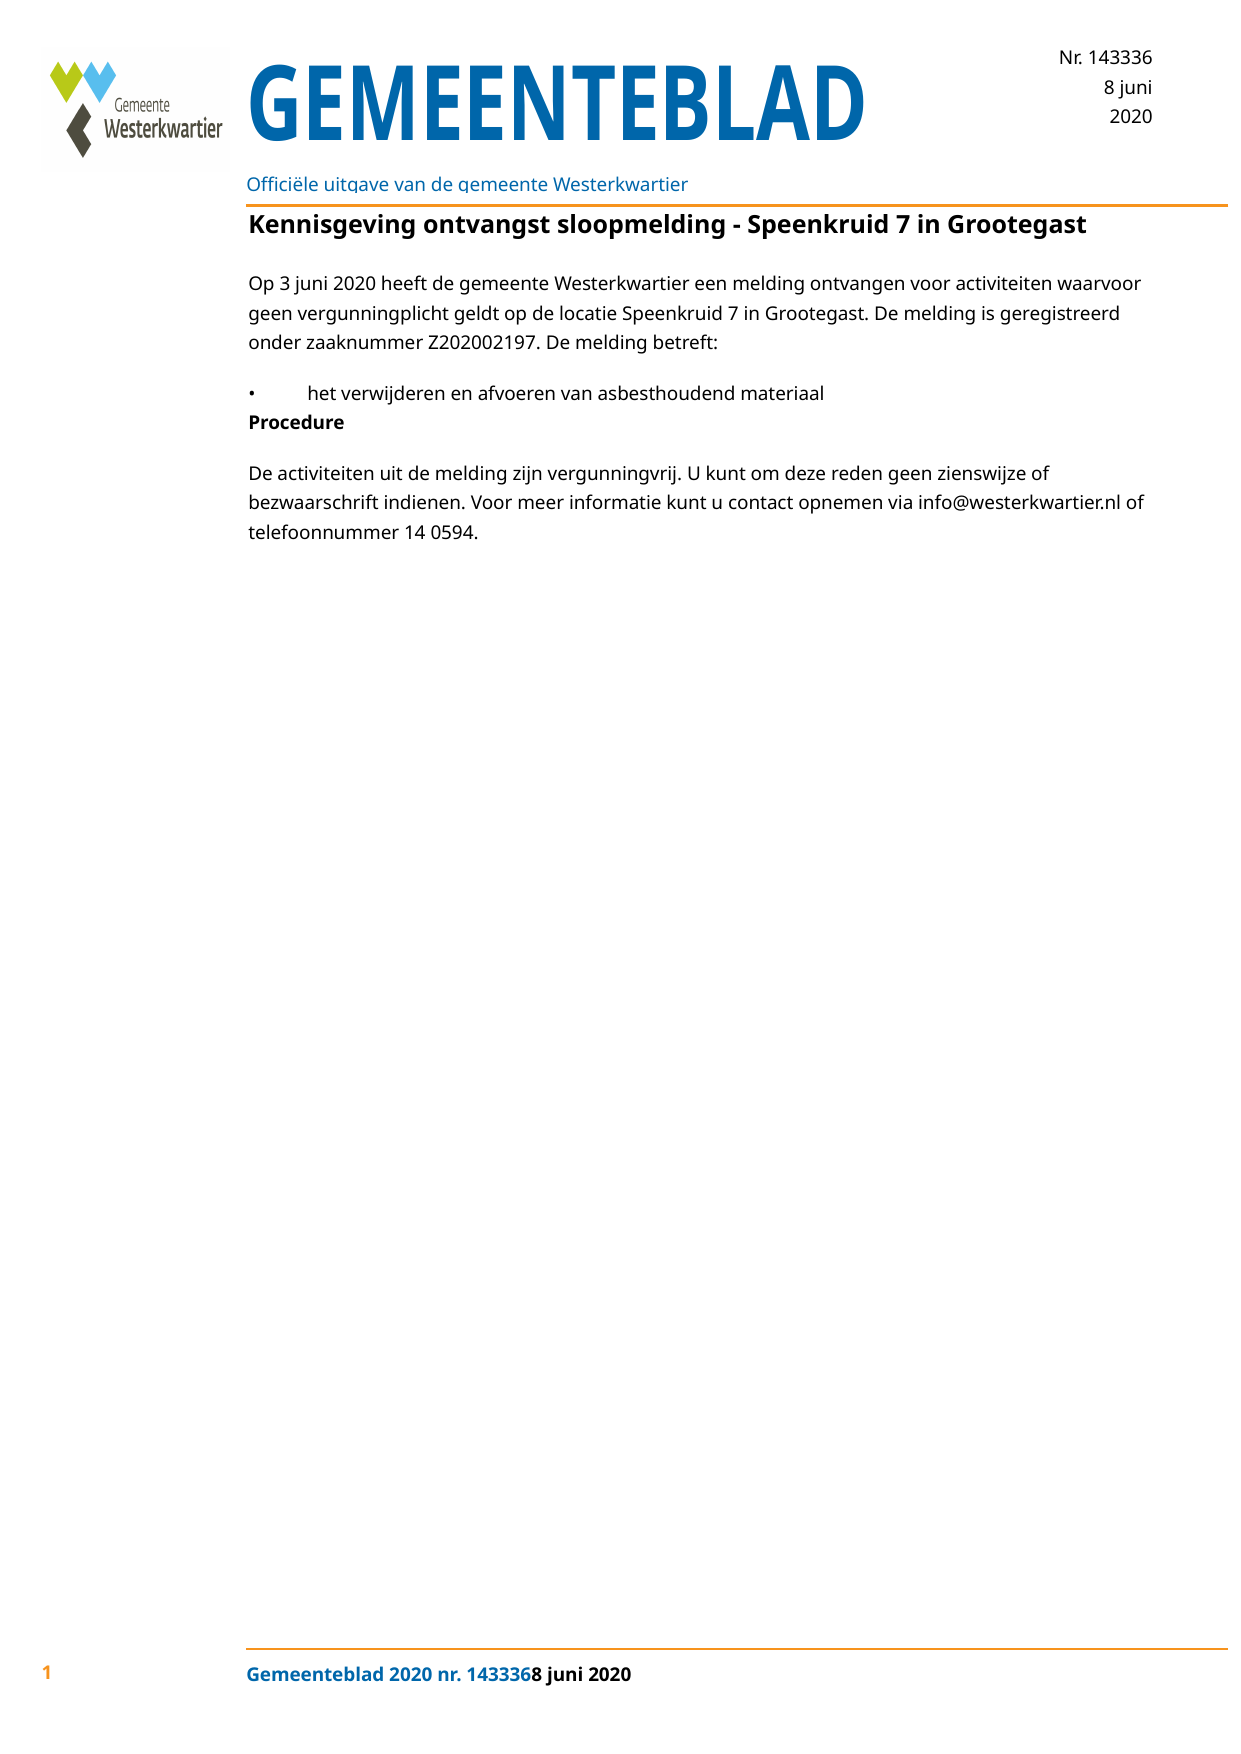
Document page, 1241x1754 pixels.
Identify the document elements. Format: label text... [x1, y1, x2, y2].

text Kennisgeving ontvangst sloopmelding - Speenkruid 7 in Grootegast [248, 207, 1152, 241]
text De activiteiten uit de melding zijn vergunningvrij. U kunt om deze reden geen zienswijze of bezwaarschrift indienen. Voor meer informatie kunt u contact opnemen via info@westerkwartier.nl of telefoonnummer 14 0594. [248, 460, 1152, 545]
text Op 3 juni 2020 heeft de gemeente Westerkwartier een melding ontvangen voor activiteiten waarvoor geen vergunningplicht geldt op de locatie Speenkruid 7 in Grootegast. De melding is geregistreerd onder zaaknummer Z202002197. De melding betreft: [248, 270, 1152, 355]
text Procedure [248, 409, 1152, 435]
picture [41, 47, 231, 172]
list het verwijderen en afvoeren van asbesthoudend materiaal [248, 380, 1152, 406]
